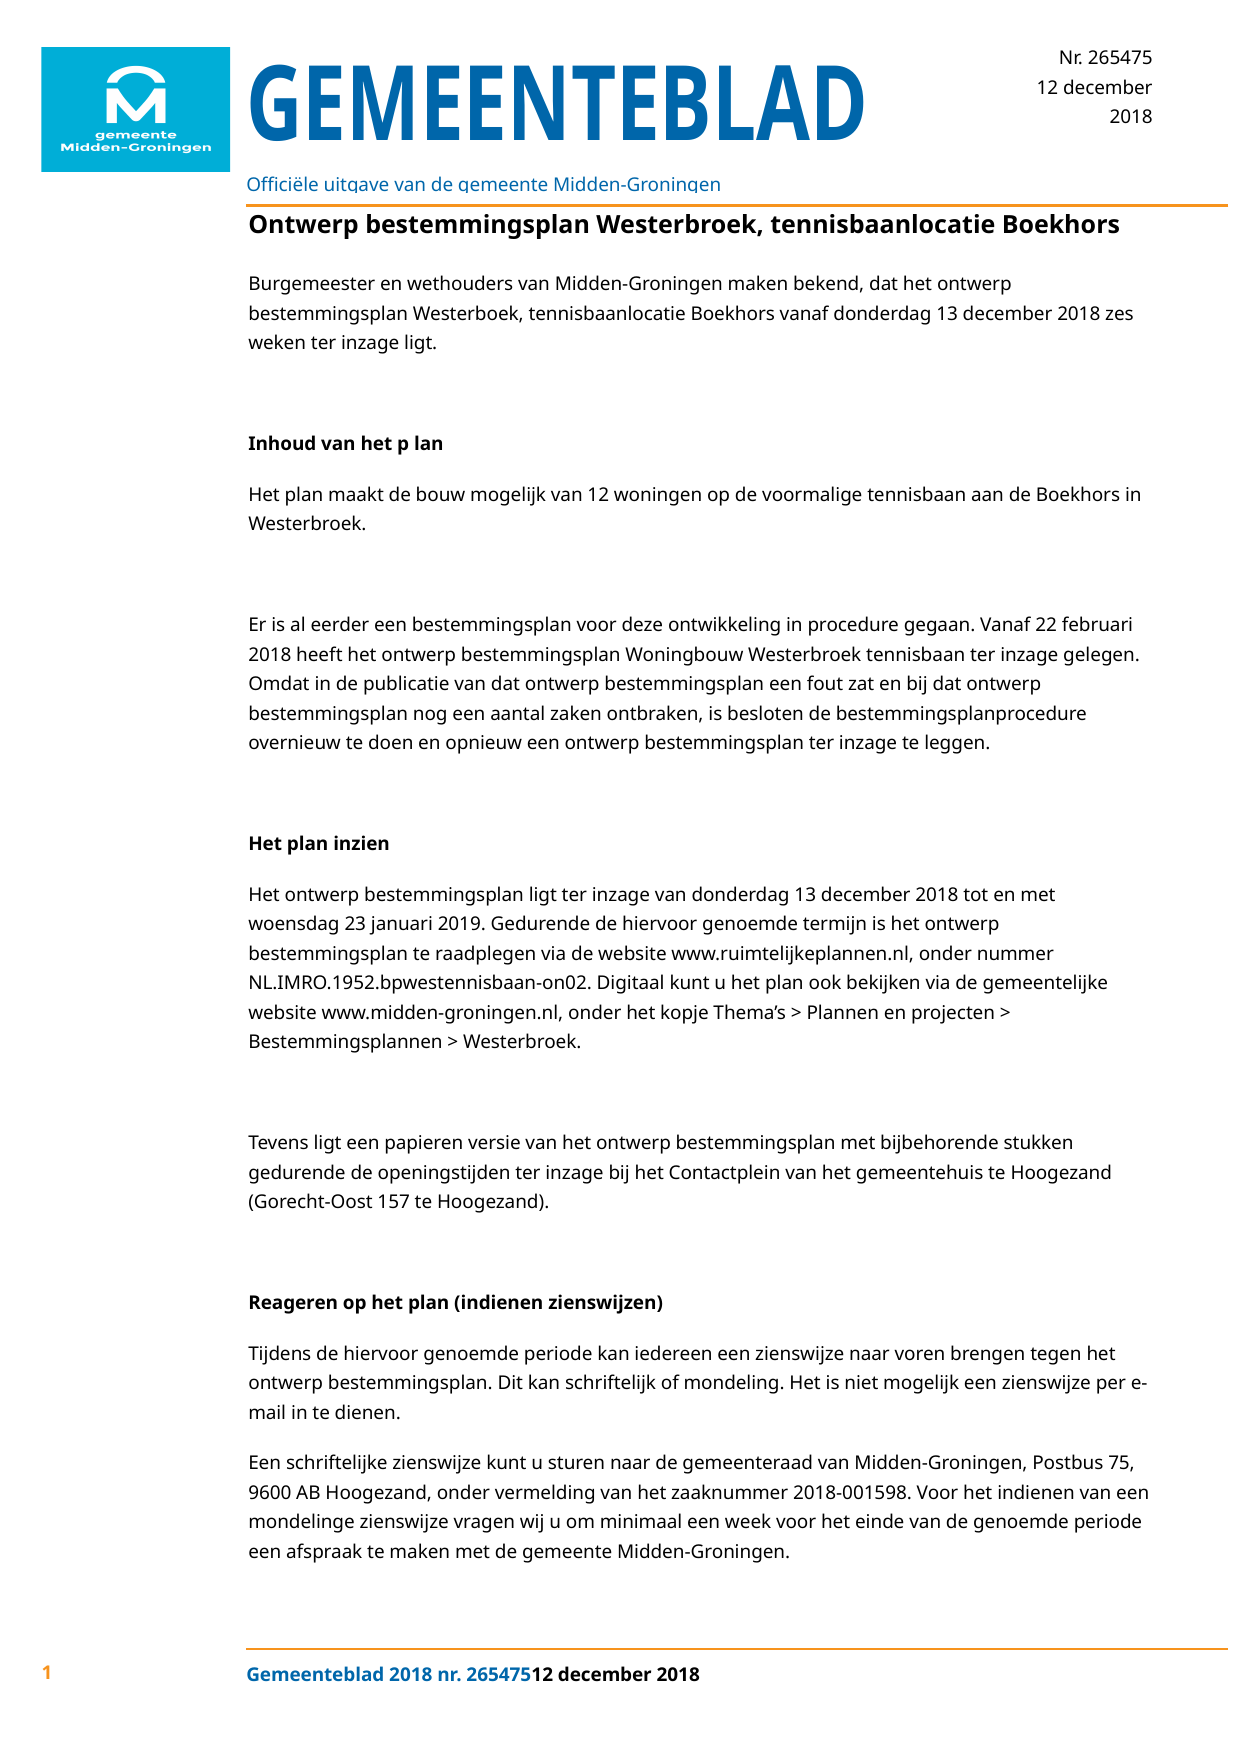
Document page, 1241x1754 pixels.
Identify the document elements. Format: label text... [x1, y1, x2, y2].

text Inhoud van het p lan [248, 430, 1152, 456]
text Tevens ligt een papieren versie van het ontwerp bestemmingsplan met bijbehorende stukken gedurende de openingstijden ter inzage bij het Contactplein van het gemeentehuis te Hoogezand (Gorecht-Oost 157 te Hoogezand). [248, 1129, 1152, 1214]
picture [107, 89, 165, 122]
text Een schriftelijke zienswijze kunt u sturen naar de gemeenteraad van Midden-Groningen, Postbus 75, 9600 AB Hoogezand, onder vermelding van het zaaknummer 2018-001598. Voor het indienen van een mondelinge zienswijze vragen wij u om minimaal een week voor het einde van de genoemde periode een afspraak te maken met de gemeente Midden-Groningen. [248, 1449, 1152, 1564]
text Het plan inzien [248, 830, 1152, 856]
text Ontwerp bestemmingsplan Westerbroek, tennisbaanlocatie Boekhors [248, 207, 1152, 241]
text Reageren op het plan (indienen zienswijzen) [248, 1289, 1152, 1315]
text Het plan maakt de bouw mogelijk van 12 woningen op de voormalige tennisbaan aan de Boekhors in Westerbroek. [248, 481, 1152, 536]
text Er is al eerder een bestemmingsplan voor deze ontwikkeling in procedure gegaan. Vanaf 22 februari 2018 heeft het ontwerp bestemmingsplan Woningbouw Westerbroek tennisbaan ter inzage gelegen. Omdat in de publicatie van dat ontwerp bestemmingsplan een fout zat en bij dat ontwerp bestemmingsplan nog een aantal zaken ontbraken, is besloten de bestemmingsplanprocedure overnieuw te doen en opnieuw een ontwerp bestemmingsplan ter inzage te leggen. [248, 611, 1152, 755]
text Tijdens de hiervoor genoemde periode kan iedereen een zienswijze naar voren brengen tegen het ontwerp bestemmingsplan. Dit kan schriftelijk of mondeling. Het is niet mogelijk een zienswijze per e-mail in te dienen. [248, 1340, 1152, 1425]
picture [108, 66, 164, 82]
text Burgemeester en wethouders van Midden-Groningen maken bekend, dat het ontwerp bestemmingsplan Westerboek, tennisbaanlocatie Boekhors vanaf donderdag 13 december 2018 zes weken ter inzage ligt. [248, 270, 1152, 355]
picture [184, 146, 190, 153]
text Het ontwerp bestemmingsplan ligt ter inzage van donderdag 13 december 2018 tot en met woensdag 23 januari 2019. Gedurende de hiervoor genoemde termijn is het ontwerp bestemmingsplan te raadplegen via de website www.ruimtelijkeplannen.nl, onder nummer NL.IMRO.1952.bpwestennisbaan-on02. Digitaal kunt u het plan ook bekijken via de gemeentelijke website www.midden-groningen.nl, onder het kopje Thema’s > Plannen en projecten > Bestemmingsplannen > Westerbroek. [248, 881, 1152, 1054]
